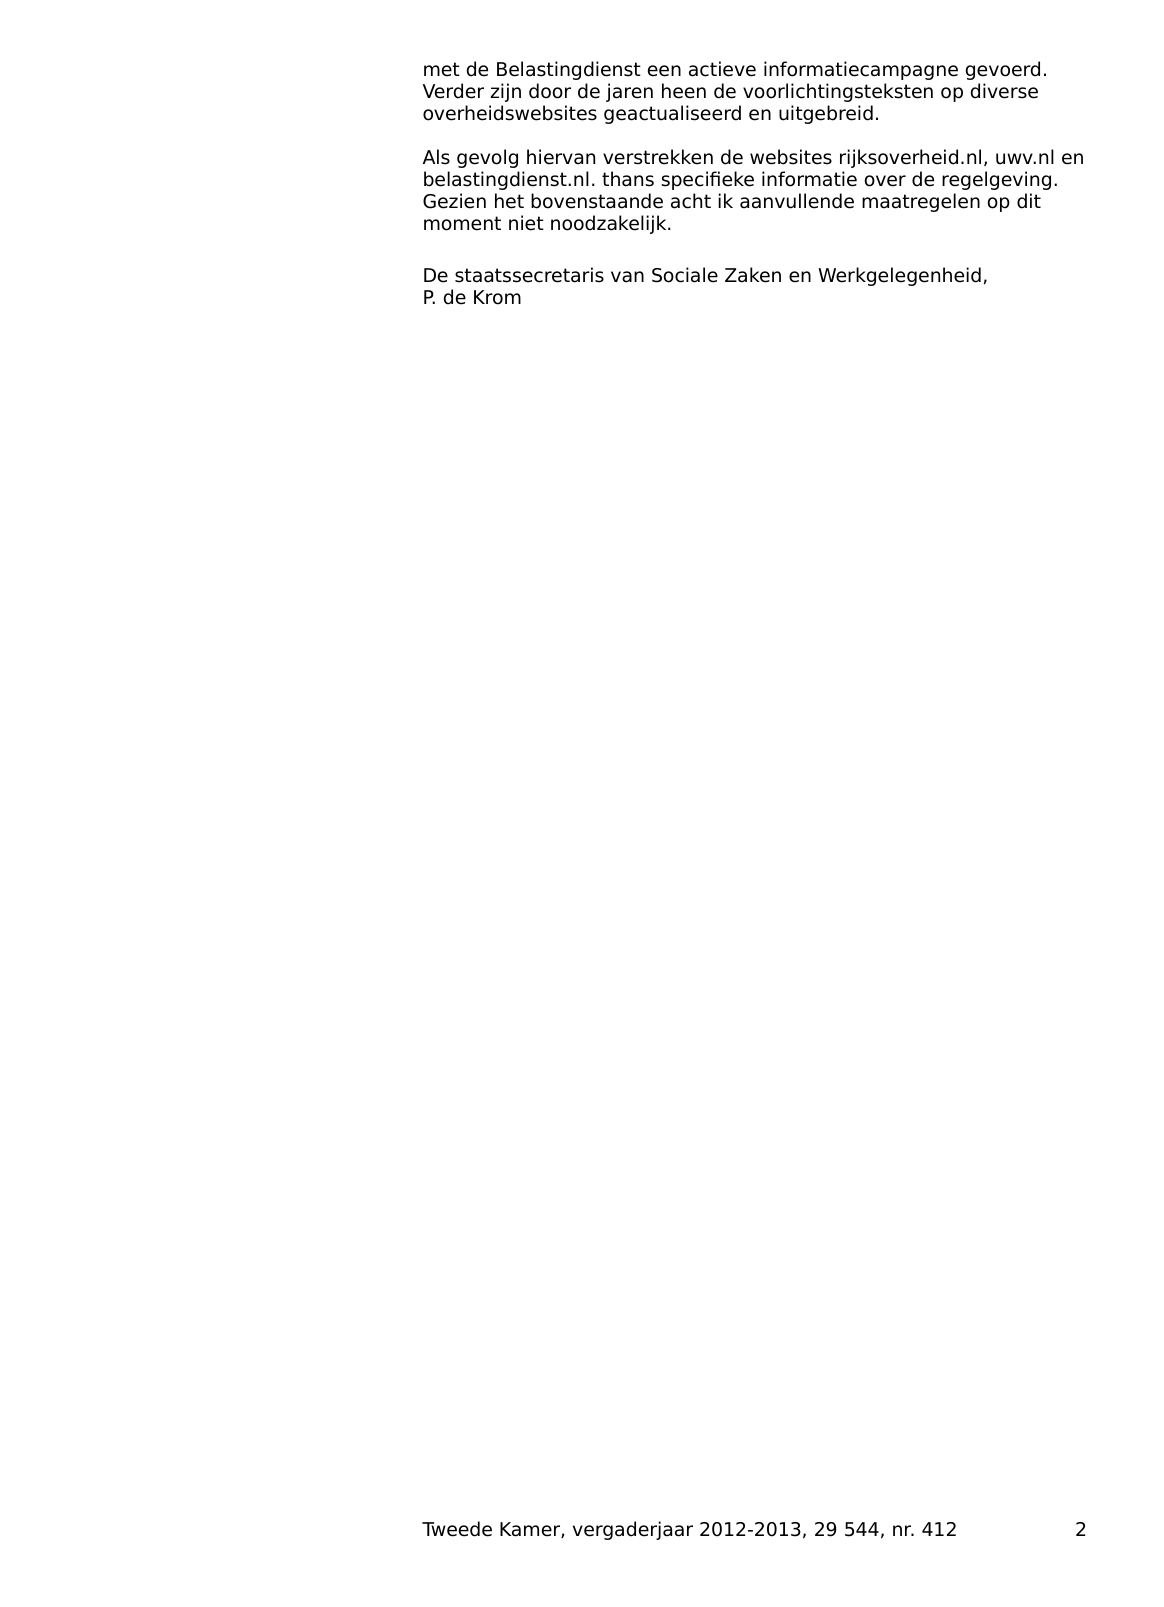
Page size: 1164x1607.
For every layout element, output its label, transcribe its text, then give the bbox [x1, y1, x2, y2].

text met de Belastingdienst een actieve informatiecampagne gevoerd. Verder zijn door de jaren heen de voorlichtingsteksten op diverse overheidswebsites geactualiseerd en uitgebreid. [422, 59, 1087, 125]
text De staatssecretaris van Sociale Zaken en Werkgelegenheid, P. de Krom [422, 265, 1087, 309]
text Als gevolg hiervan verstrekken de websites rijksoverheid.nl, uwv.nl en belastingdienst.nl. thans specifieke informatie over de regelgeving. Gezien het bovenstaande acht ik aanvullende maatregelen op dit moment niet noodzakelijk. [422, 147, 1087, 235]
